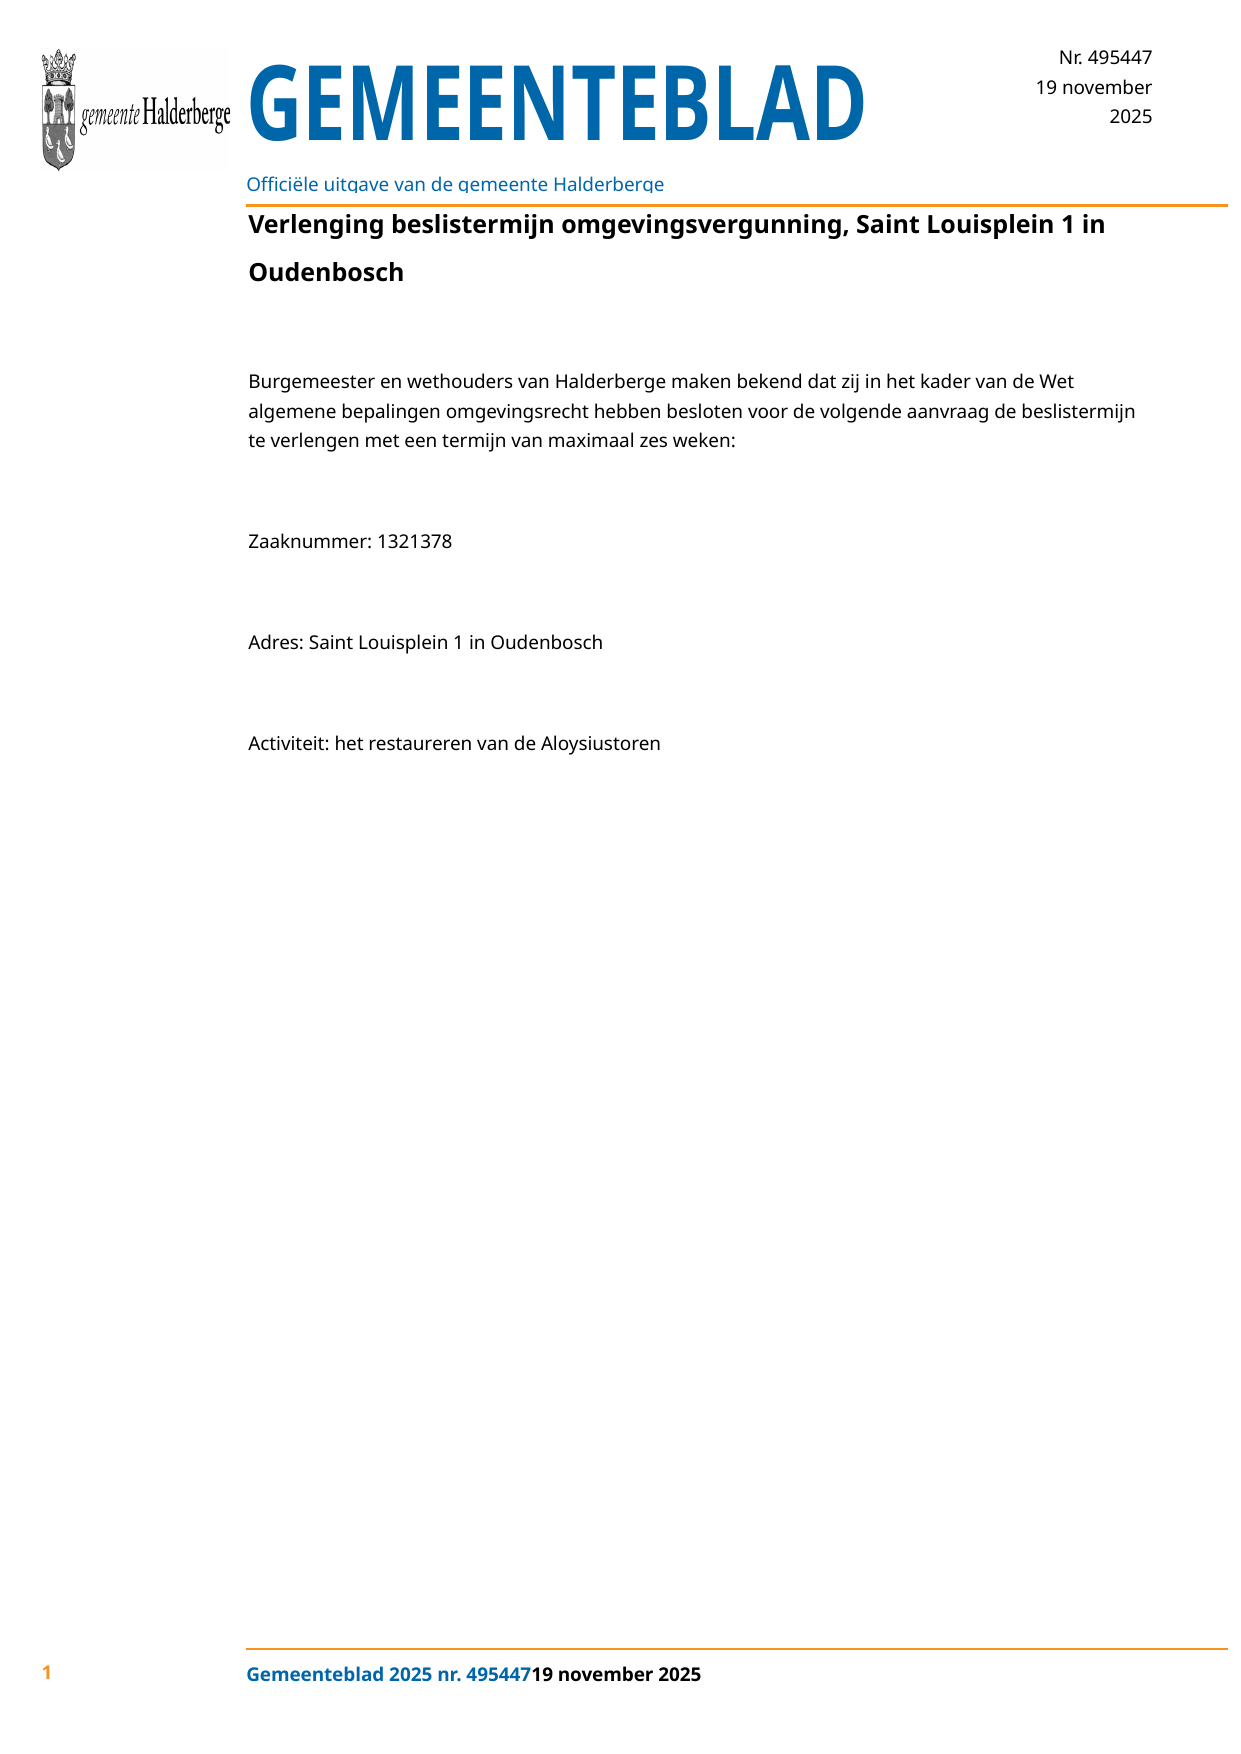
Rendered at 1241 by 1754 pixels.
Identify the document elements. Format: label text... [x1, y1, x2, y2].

text Adres: Saint Louisplein 1 in Oudenbosch [248, 629, 1152, 655]
text Zaaknummer: 1321378 [248, 528, 1152, 554]
picture [41, 47, 231, 172]
text Burgemeester en wethouders van Halderberge maken bekend dat zij in het kader van de Wet algemene bepalingen omgevingsrecht hebben besloten voor de volgende aanvraag de beslistermijn te verlengen met een termijn van maximaal zes weken: [248, 368, 1152, 453]
text Verlenging beslistermijn omgevingsvergunning, Saint Louisplein 1 in Oudenbosch [248, 207, 1152, 288]
text Activiteit: het restaureren van de Aloysiustoren [248, 730, 1152, 756]
